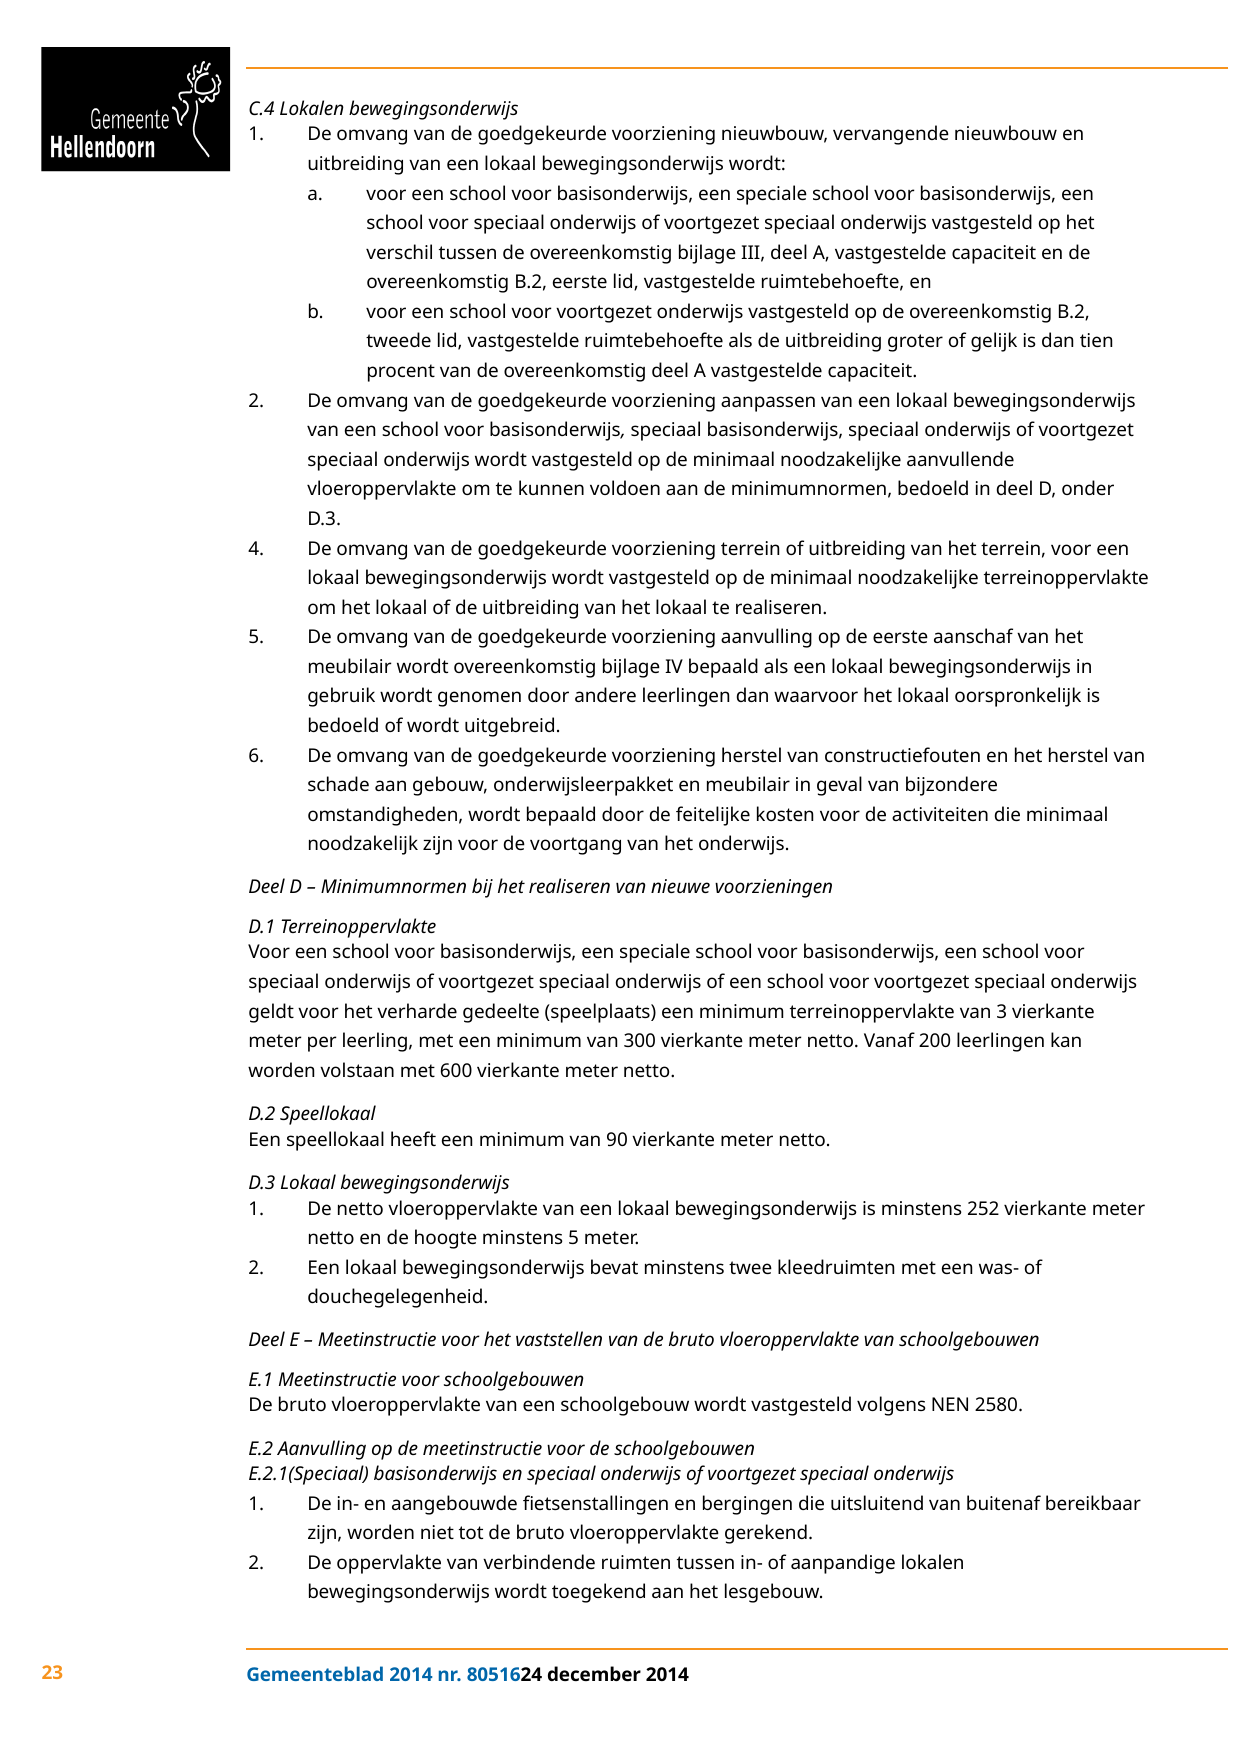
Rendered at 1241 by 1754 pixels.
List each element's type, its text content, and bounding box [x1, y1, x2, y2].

text Een speellokaal heeft een minimum van 90 vierkante meter netto. [248, 1126, 1152, 1152]
text D.3 Lokaal bewegingsonderwijs [248, 1169, 1152, 1195]
list voor een school voor voortgezet onderwijs vastgesteld op de overeenkomstig B.2, tweede lid, vastgestelde ruimtebehoefte als de uitbreiding groter of gelijk is dan tien procent van de overeenkomstig deel A vastgestelde capaciteit. [307, 298, 1152, 383]
text C.4 Lokalen bewegingsonderwijs [248, 95, 1152, 121]
text Deel D – Minimumnormen bij het realiseren van nieuwe voorzieningen [248, 874, 1152, 899]
list De omvang van de goedgekeurde voorziening terrein of uitbreiding van het terrein, voor een lokaal bewegingsonderwijs wordt vastgesteld op de minimaal noodzakelijke terreinoppervlakte om het lokaal of de uitbreiding van het lokaal te realiseren. [248, 535, 1152, 619]
list De netto vloeroppervlakte van een lokaal bewegingsonderwijs is minstens 252 vierkante meter netto en de hoogte minstens 5 meter. [248, 1195, 1152, 1250]
picture [41, 47, 231, 172]
text D.1 Terreinoppervlakte [248, 913, 1152, 939]
text Deel E – Meetinstructie voor het vaststellen van de bruto vloeroppervlakte van schoolgebouwen [248, 1327, 1152, 1352]
list Een lokaal bewegingsonderwijs bevat minstens twee kleedruimten met een was- of douchegelegenheid. [248, 1254, 1152, 1309]
text Voor een school voor basisonderwijs, een speciale school voor basisonderwijs, een school voor speciaal onderwijs of voortgezet speciaal onderwijs of een school voor voortgezet speciaal onderwijs geldt voor het verharde gedeelte (speelplaats) een minimum terreinoppervlakte van 3 vierkante meter per leerling, met een minimum van 300 vierkante meter netto. Vanaf 200 leerlingen kan worden volstaan met 600 vierkante meter netto. [248, 939, 1152, 1083]
text E.2 Aanvulling op de meetinstructie voor de schoolgebouwen [248, 1435, 1152, 1460]
list De in- en aangebouwde fietsenstallingen en bergingen die uitsluitend van buitenaf bereikbaar zijn, worden niet tot de bruto vloeroppervlakte gerekend. [248, 1490, 1152, 1545]
text De bruto vloeroppervlakte van een schoolgebouw wordt vastgesteld volgens NEN 2580. [248, 1392, 1152, 1417]
list De oppervlakte van verbindende ruimten tussen in- of aanpandige lokalen bewegingsonderwijs wordt toegekend aan het lesgebouw. [248, 1549, 1152, 1604]
list De omvang van de goedgekeurde voorziening nieuwbouw, vervangende nieuwbouw en uitbreiding van een lokaal bewegingsonderwijs wordt: [248, 121, 1152, 176]
text E.1 Meetinstructie voor schoolgebouwen [248, 1366, 1152, 1392]
list De omvang van de goedgekeurde voorziening herstel van constructiefouten en het herstel van schade aan gebouw, onderwijsleerpakket en meubilair in geval van bijzondere omstandigheden, wordt bepaald door de feitelijke kosten voor de activiteiten die minimaal noodzakelijk zijn voor de voortgang van het onderwijs. [248, 742, 1152, 856]
list De omvang van de goedgekeurde voorziening aanvulling op de eerste aanschaf van het meubilair wordt overeenkomstig bijlage IV bepaald als een lokaal bewegingsonderwijs in gebruik wordt genomen door andere leerlingen dan waarvoor het lokaal oorspronkelijk is bedoeld of wordt uitgebreid. [248, 623, 1152, 738]
text E.2.1(Speciaal) basisonderwijs en speciaal onderwijs of voortgezet speciaal onderwijs [248, 1460, 1152, 1486]
list voor een school voor basisonderwijs, een speciale school voor basisonderwijs, een school voor speciaal onderwijs of voortgezet speciaal onderwijs vastgesteld op het verschil tussen de overeenkomstig bijlage III, deel A, vastgestelde capaciteit en de overeenkomstig B.2, eerste lid, vastgestelde ruimtebehoefte, en [307, 180, 1152, 294]
text D.2 Speellokaal [248, 1100, 1152, 1126]
list De omvang van de goedgekeurde voorziening aanpassen van een lokaal bewegingsonderwijs van een school voor basisonderwijs, speciaal basisonderwijs, speciaal onderwijs of voortgezet speciaal onderwijs wordt vastgesteld op de minimaal noodzakelijke aanvullende vloeroppervlakte om te kunnen voldoen aan de minimumnormen, bedoeld in deel D, onder D.3. [248, 387, 1152, 531]
